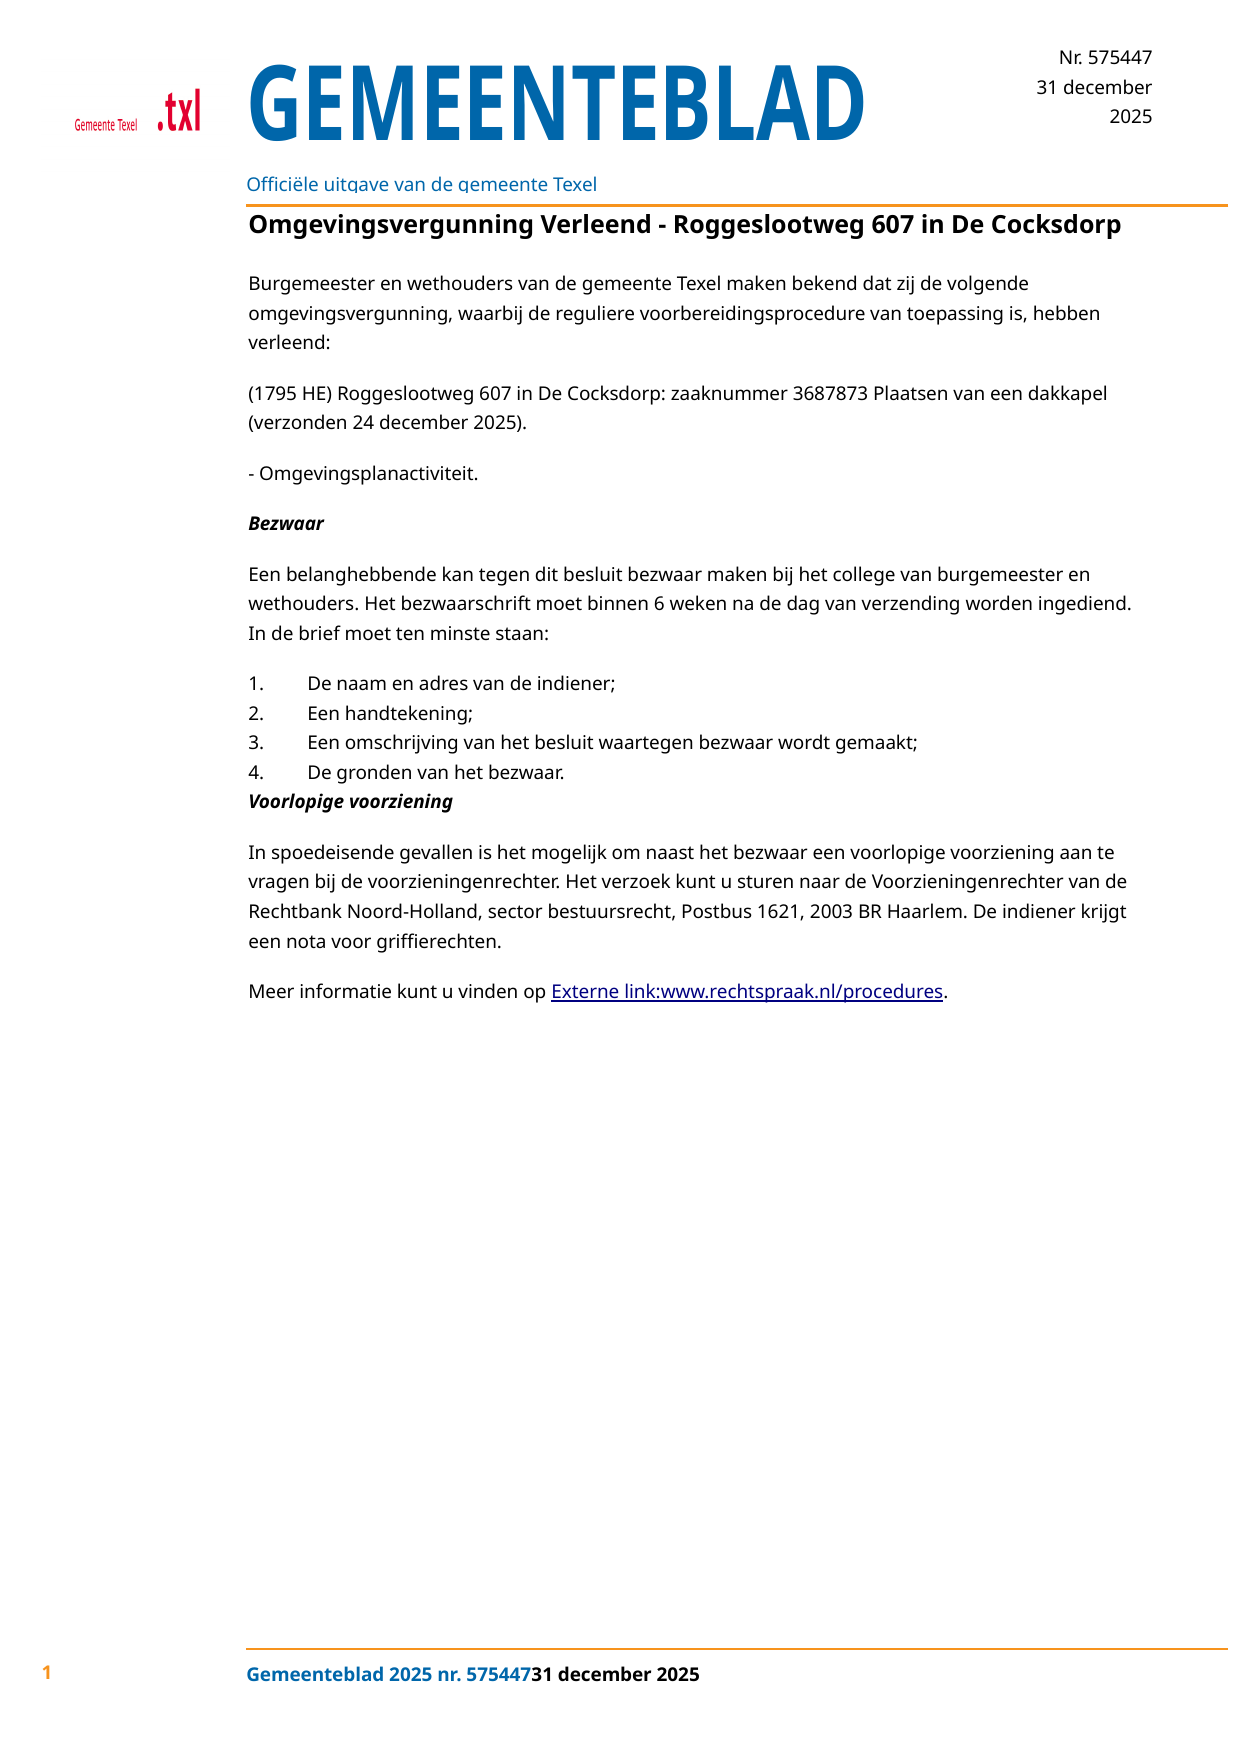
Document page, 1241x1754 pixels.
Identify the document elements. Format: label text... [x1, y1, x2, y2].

text Bezwaar [248, 510, 1152, 536]
picture [41, 47, 231, 172]
text Voorlopige voorziening [248, 789, 1152, 814]
text Omgevingsvergunning Verleend - Roggeslootweg 607 in De Cocksdorp [248, 207, 1152, 241]
text Een belanghebbende kan tegen dit besluit bezwaar maken bij het college van burgemeester en wethouders. Het bezwaarschrift moet binnen 6 weken na de dag van verzending worden ingediend. In de brief moet ten minste staan: [248, 561, 1152, 646]
text In spoedeisende gevallen is het mogelijk om naast het bezwaar een voorlopige voorziening aan te vragen bij de voorzieningenrechter. Het verzoek kunt u sturen naar de Voorzieningenrechter van de Rechtbank Noord-Holland, sector bestuursrecht, Postbus 1621, 2003 BR Haarlem. De indiener krijgt een nota voor griffierechten. [248, 839, 1152, 953]
list Een handtekening; [248, 700, 1152, 726]
text Meer informatie kunt u vinden op Externe link:www.rechtspraak.nl/procedures. [248, 978, 1152, 1004]
list Een omschrijving van het besluit waartegen bezwaar wordt gemaakt; [248, 729, 1152, 755]
text (1795 HE) Roggeslootweg 607 in De Cocksdorp: zaaknummer 3687873 Plaatsen van een dakkapel (verzonden 24 december 2025). [248, 380, 1152, 435]
list De gronden van het bezwaar. [248, 759, 1152, 785]
text Burgemeester en wethouders van de gemeente Texel maken bekend dat zij de volgende omgevingsvergunning, waarbij de reguliere voorbereidingsprocedure van toepassing is, hebben verleend: [248, 270, 1152, 355]
text - Omgevingsplanactiviteit. [248, 460, 1152, 486]
list De naam en adres van de indiener; [248, 670, 1152, 696]
